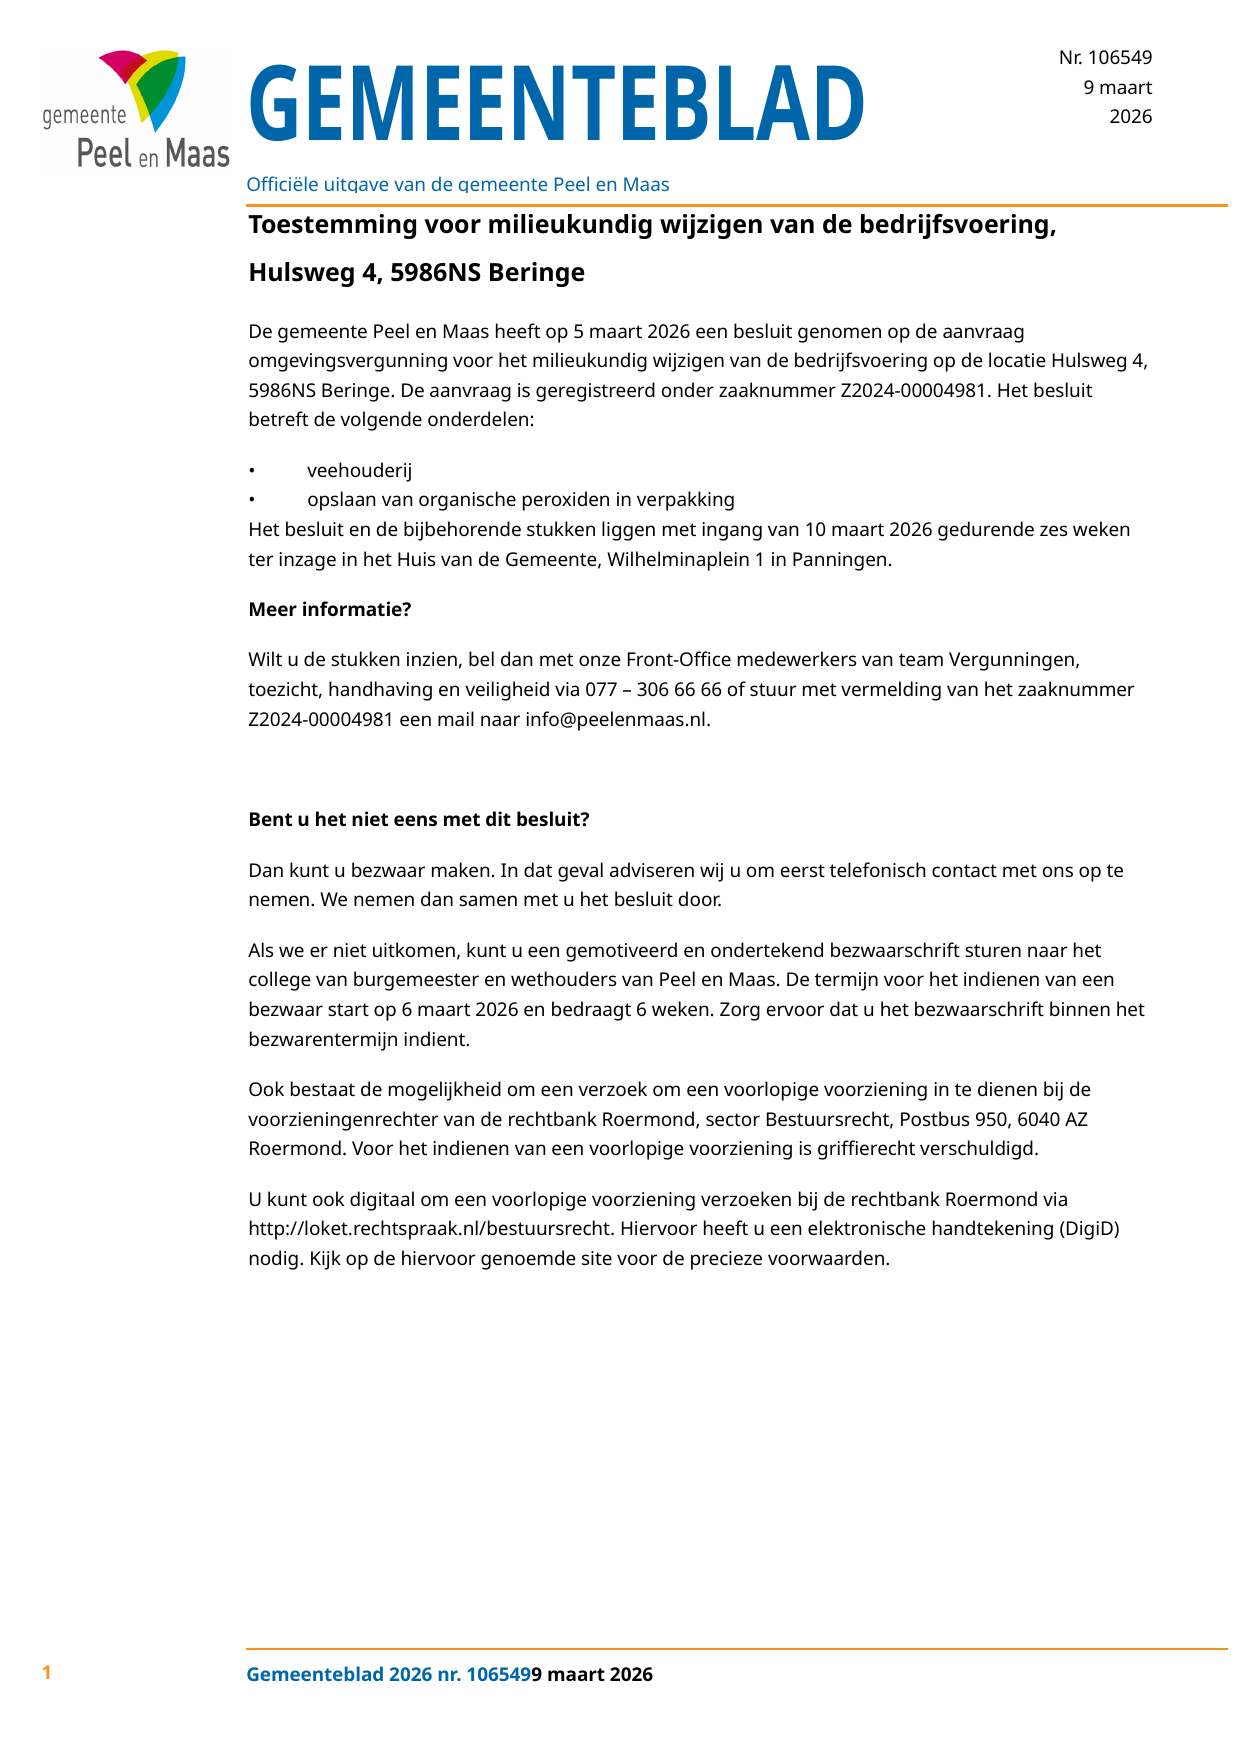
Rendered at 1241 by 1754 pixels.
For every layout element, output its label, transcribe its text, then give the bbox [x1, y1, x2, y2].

text Toestemming voor milieukundig wijzigen van de bedrijfsvoering, Hulsweg 4, 5986NS Beringe [248, 207, 1152, 288]
text Ook bestaat de mogelijkheid om een verzoek om een voorlopige voorziening in te dienen bij de voorzieningenrechter van de rechtbank Roermond, sector Bestuursrecht, Postbus 950, 6040 AZ Roermond. Voor het indienen van een voorlopige voorziening is griffierecht verschuldigd. [248, 1076, 1152, 1161]
text De gemeente Peel en Maas heeft op 5 maart 2026 een besluit genomen op de aanvraag omgevingsvergunning voor het milieukundig wijzigen van de bedrijfsvoering op de locatie Hulsweg 4, 5986NS Beringe. De aanvraag is geregistreerd onder zaaknummer Z2024-00004981. Het besluit betreft de volgende onderdelen: [248, 318, 1152, 432]
list veehouderij [248, 457, 1152, 483]
text Wilt u de stukken inzien, bel dan met onze Front-Office medewerkers van team Vergunningen, toezicht, handhaving en veiligheid via 077 – 306 66 66 of stuur met vermelding van het zaaknummer Z2024-00004981 een mail naar info@peelenmaas.nl. [248, 647, 1152, 732]
text Het besluit en de bijbehorende stukken liggen met ingang van 10 maart 2026 gedurende zes weken ter inzage in het Huis van de Gemeente, Wilhelminaplein 1 in Panningen. [248, 516, 1152, 572]
list opslaan van organische peroxiden in verpakking [248, 487, 1152, 512]
text Als we er niet uitkomen, kunt u een gemotiveerd en ondertekend bezwaarschrift sturen naar het college van burgemeester en wethouders van Peel en Maas. De termijn voor het indienen van een bezwaar start op 6 maart 2026 en bedraagt 6 weken. Zorg ervoor dat u het bezwaarschrift binnen het bezwarentermijn indient. [248, 937, 1152, 1052]
text Dan kunt u bezwaar maken. In dat geval adviseren wij u om eerst telefonisch contact met ons op te nemen. We nemen dan samen met u het besluit door. [248, 857, 1152, 912]
text U kunt ook digitaal om een voorlopige voorziening verzoeken bij de rechtbank Roermond via http://loket.rechtspraak.nl/bestuursrecht. Hiervoor heeft u een elektronische handtekening (DigiD) nodig. Kijk op de hiervoor genoemde site voor de precieze voorwaarden. [248, 1186, 1152, 1271]
text Meer informatie? [248, 596, 1152, 622]
picture [41, 47, 231, 172]
text Bent u het niet eens met dit besluit? [248, 807, 1152, 832]
